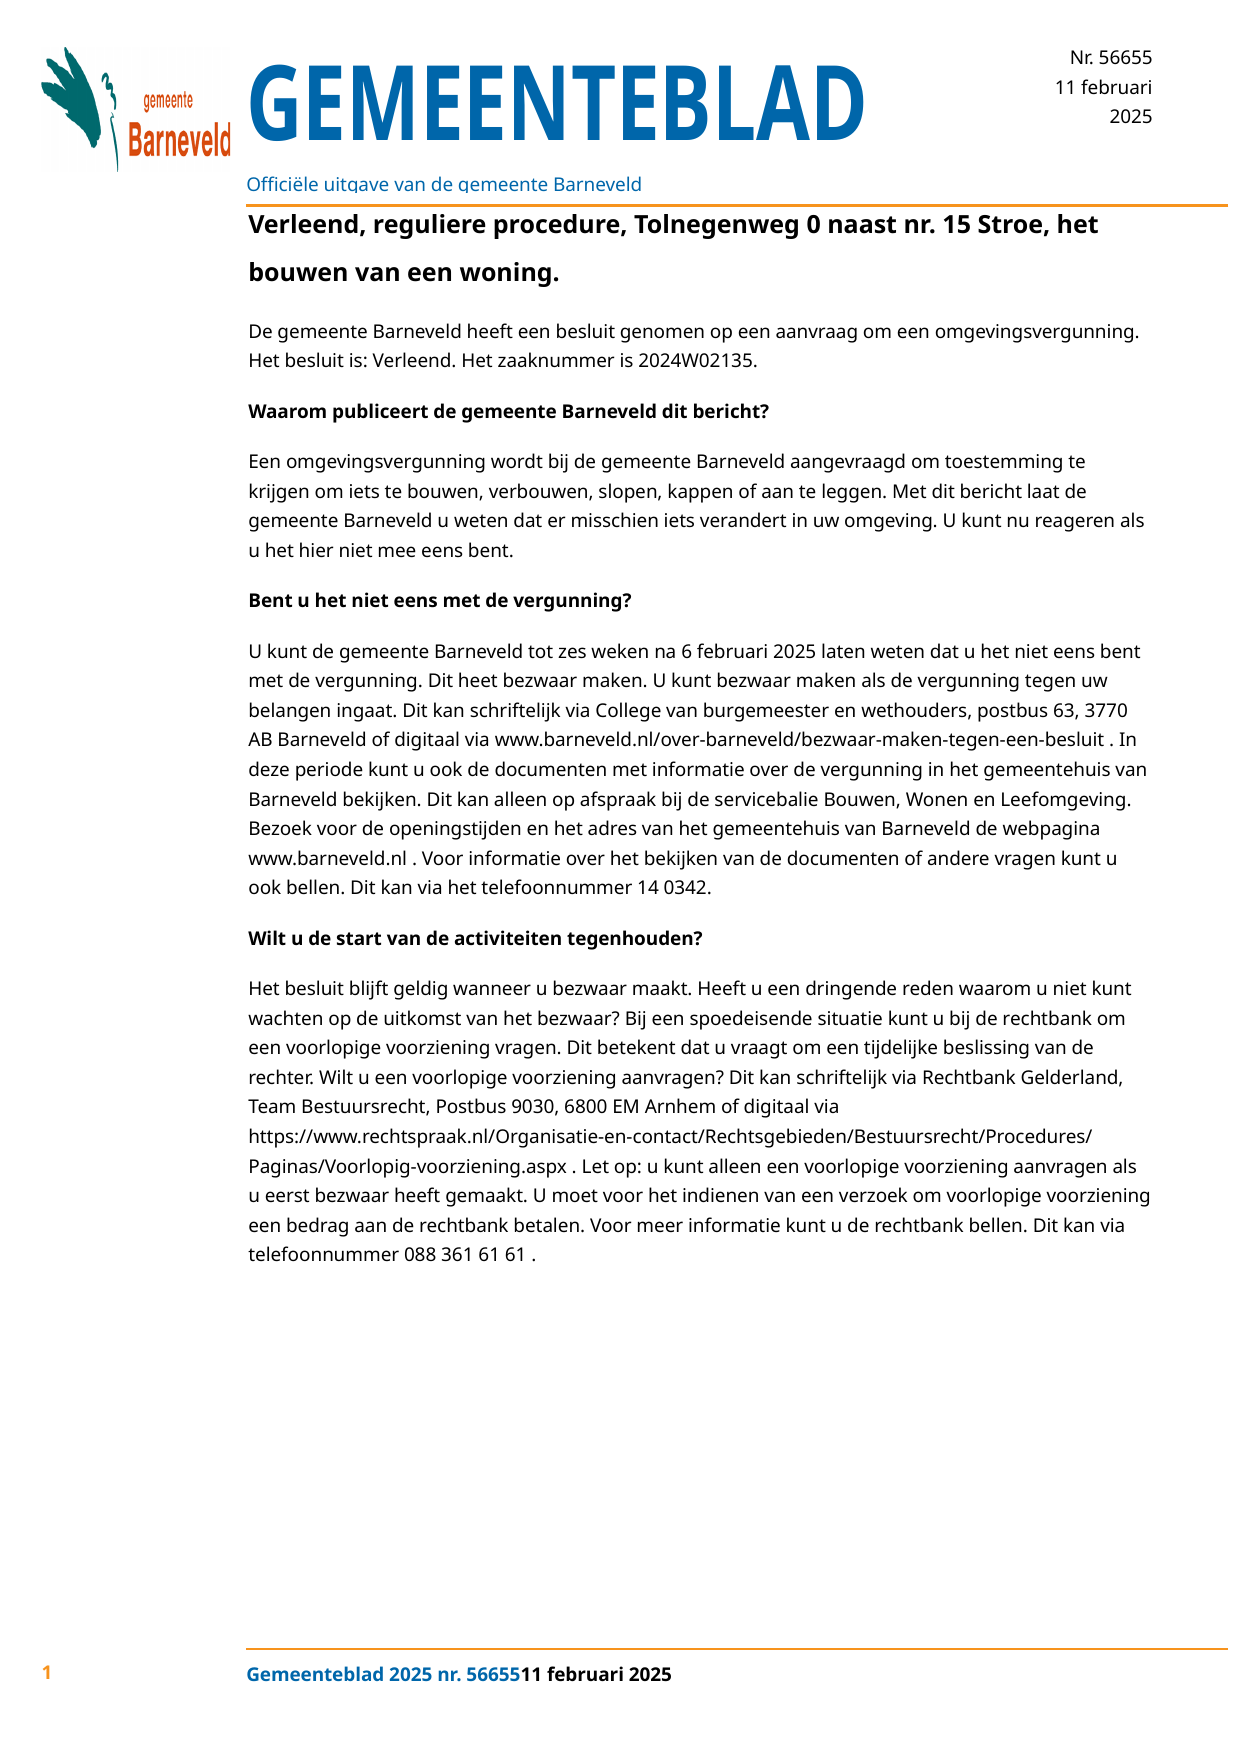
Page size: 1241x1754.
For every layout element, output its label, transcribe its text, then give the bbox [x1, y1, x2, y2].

text U kunt de gemeente Barneveld tot zes weken na 6 februari 2025 laten weten dat u het niet eens bent met de vergunning. Dit heet bezwaar maken. U kunt bezwaar maken als de vergunning tegen uw belangen ingaat. Dit kan schriftelijk via College van burgemeester en wethouders, postbus 63, 3770 AB Barneveld of digitaal via www.barneveld.nl/over-barneveld/bezwaar-maken-tegen-een-besluit . In deze periode kunt u ook de documenten met informatie over de vergunning in het gemeentehuis van Barneveld bekijken. Dit kan alleen op afspraak bij de servicebalie Bouwen, Wonen en Leefomgeving. Bezoek voor de openingstijden en het adres van het gemeentehuis van Barneveld de webpagina www.barneveld.nl . Voor informatie over het bekijken van de documenten of andere vragen kunt u ook bellen. Dit kan via het telefoonnummer 14 0342. [248, 638, 1152, 900]
text Wilt u de start van de activiteiten tegenhouden? [248, 925, 1152, 951]
text Een omgevingsvergunning wordt bij de gemeente Barneveld aangevraagd om toestemming te krijgen om iets te bouwen, verbouwen, slopen, kappen of aan te leggen. Met dit bericht laat de gemeente Barneveld u weten dat er misschien iets verandert in uw omgeving. U kunt nu reageren als u het hier niet mee eens bent. [248, 448, 1152, 563]
text Waarom publiceert de gemeente Barneveld dit bericht? [248, 398, 1152, 424]
text Bent u het niet eens met de vergunning? [248, 587, 1152, 613]
text De gemeente Barneveld heeft een besluit genomen op een aanvraag om een omgevingsvergunning. Het besluit is: Verleend. Het zaaknummer is 2024W02135. [248, 318, 1152, 373]
picture [41, 47, 231, 172]
text Verleend, reguliere procedure, Tolnegenweg 0 naast nr. 15 Stroe, het bouwen van een woning. [248, 207, 1152, 288]
text Het besluit blijft geldig wanneer u bezwaar maakt. Heeft u een dringende reden waarom u niet kunt wachten op de uitkomst van het bezwaar? Bij een spoedeisende situatie kunt u bij de rechtbank om een voorlopige voorziening vragen. Dit betekent dat u vraagt om een tijdelijke beslissing van de rechter. Wilt u een voorlopige voorziening aanvragen? Dit kan schriftelijk via Rechtbank Gelderland, Team Bestuursrecht, Postbus 9030, 6800 EM Arnhem of digitaal via https://www.rechtspraak.nl/Organisatie-en-contact/Rechtsgebieden/Bestuursrecht/Procedures/Paginas/Voorlopig-voorziening.aspx . Let op: u kunt alleen een voorlopige voorziening aanvragen als u eerst bezwaar heeft gemaakt. U moet voor het indienen van een verzoek om voorlopige voorziening een bedrag aan de rechtbank betalen. Voor meer informatie kunt u de rechtbank bellen. Dit kan via telefoonnummer 088 361 61 61 . [248, 975, 1152, 1267]
